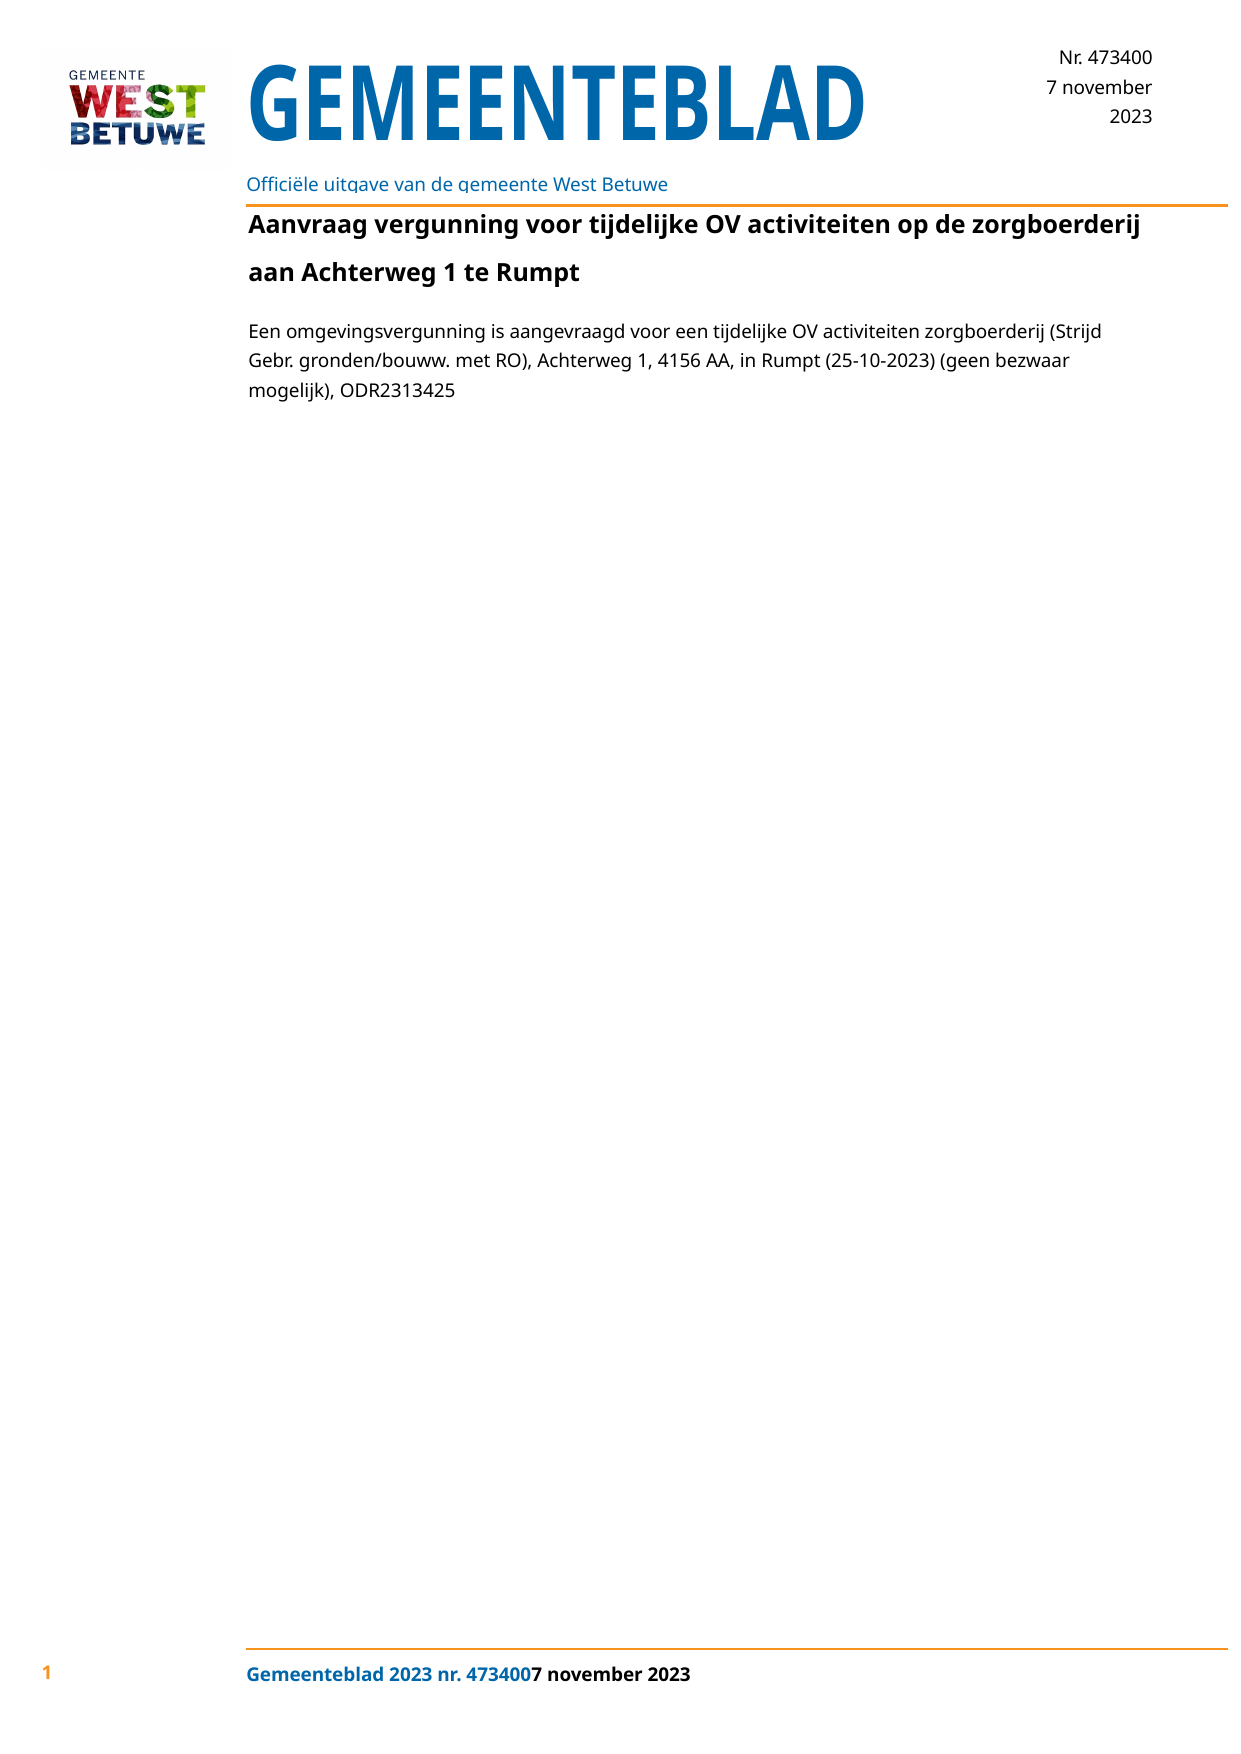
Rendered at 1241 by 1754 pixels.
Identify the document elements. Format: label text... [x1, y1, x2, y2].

text Een omgevingsvergunning is aangevraagd voor een tijdelijke OV activiteiten zorgboerderij (Strijd Gebr. gronden/bouww. met RO), Achterweg 1, 4156 AA, in Rumpt (25-10-2023) (geen bezwaar mogelijk), ODR2313425 [248, 318, 1152, 403]
text Aanvraag vergunning voor tijdelijke OV activiteiten op de zorgboerderij aan Achterweg 1 te Rumpt [248, 207, 1152, 288]
picture [41, 47, 231, 172]
